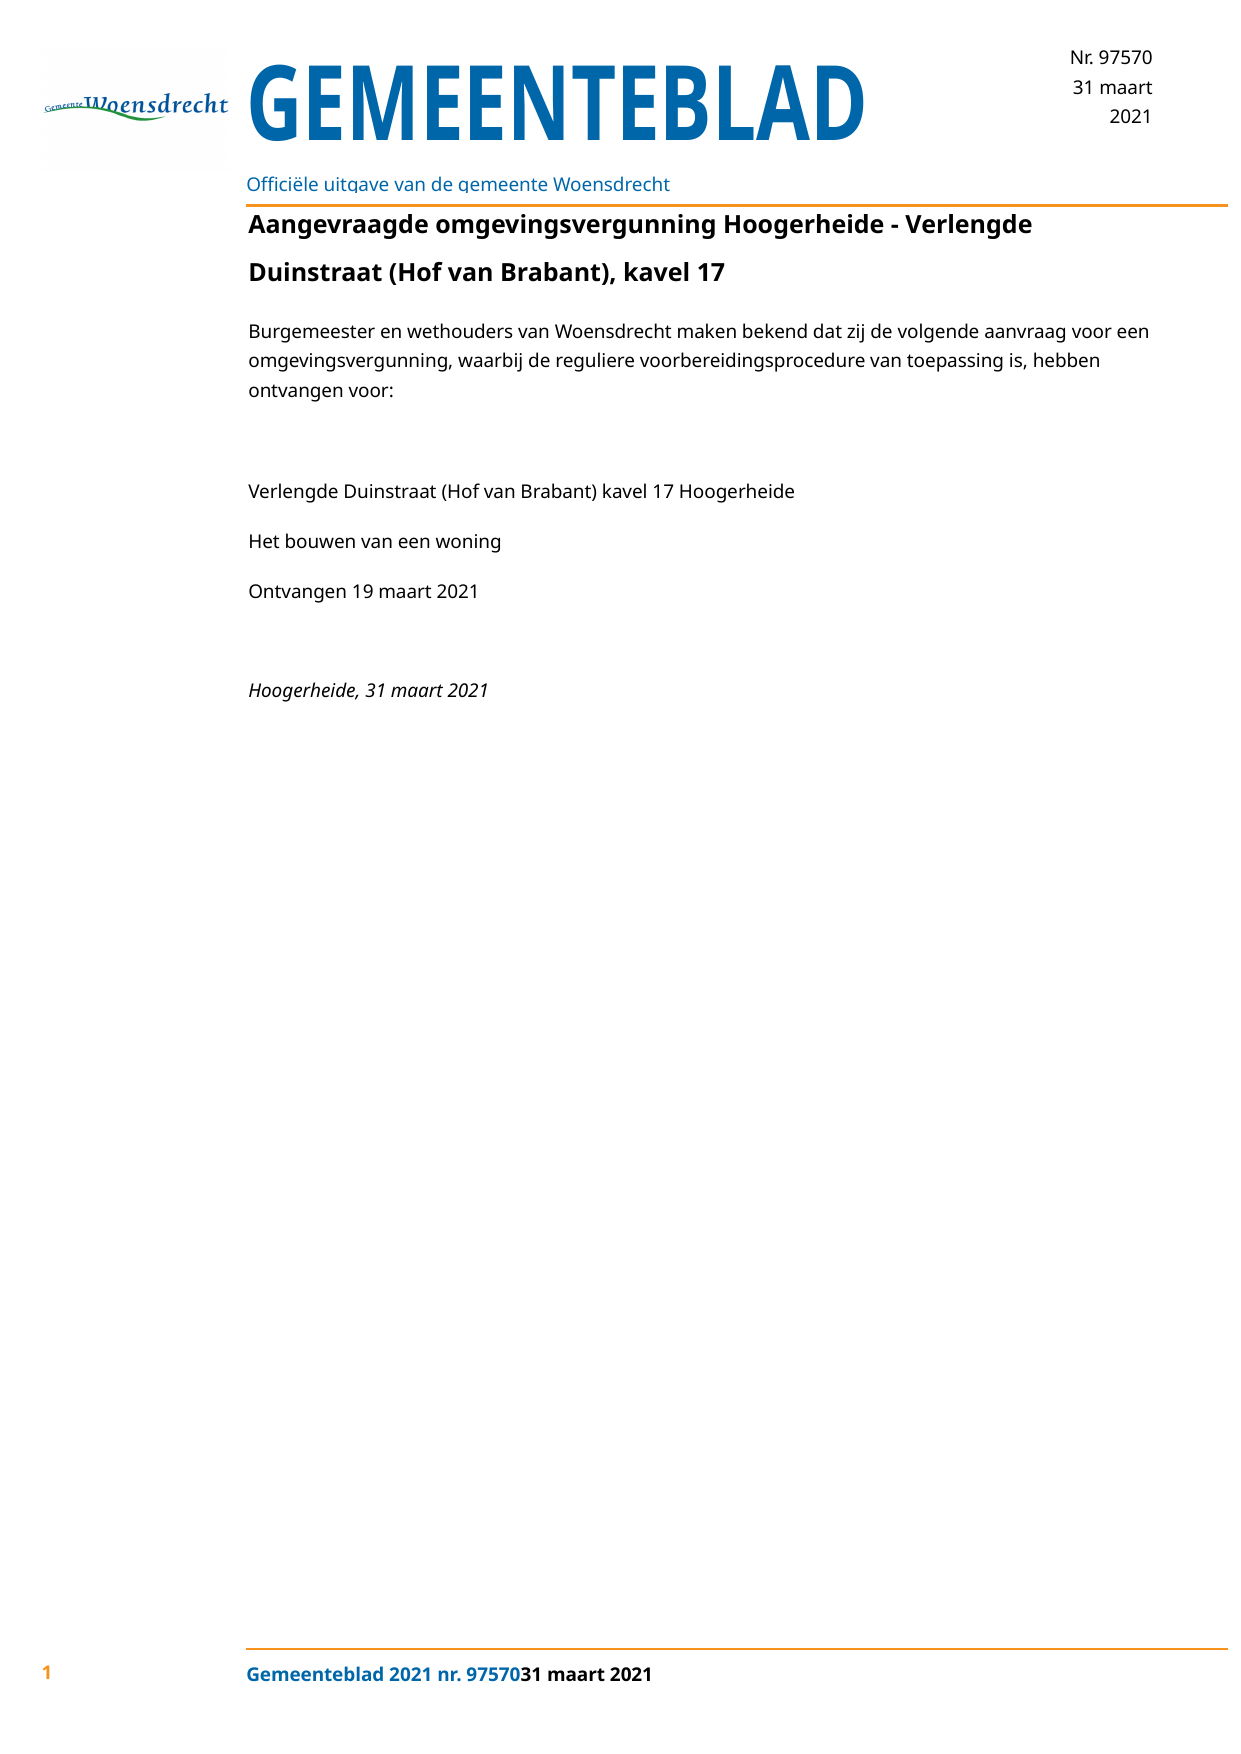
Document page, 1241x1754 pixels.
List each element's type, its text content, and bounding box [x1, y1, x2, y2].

text Aangevraagde omgevingsvergunning Hoogerheide - Verlengde Duinstraat (Hof van Brabant), kavel 17 [248, 207, 1152, 288]
text Burgemeester en wethouders van Woensdrecht maken bekend dat zij de volgende aanvraag voor een omgevingsvergunning, waarbij de reguliere voorbereidingsprocedure van toepassing is, hebben ontvangen voor: [248, 318, 1152, 403]
text Ontvangen 19 maart 2021 [248, 579, 1152, 604]
text Het bouwen van een woning [248, 528, 1152, 554]
text Hoogerheide, 31 maart 2021 [248, 677, 1152, 703]
picture [41, 47, 231, 172]
text Verlengde Duinstraat (Hof van Brabant) kavel 17 Hoogerheide [248, 478, 1152, 504]
